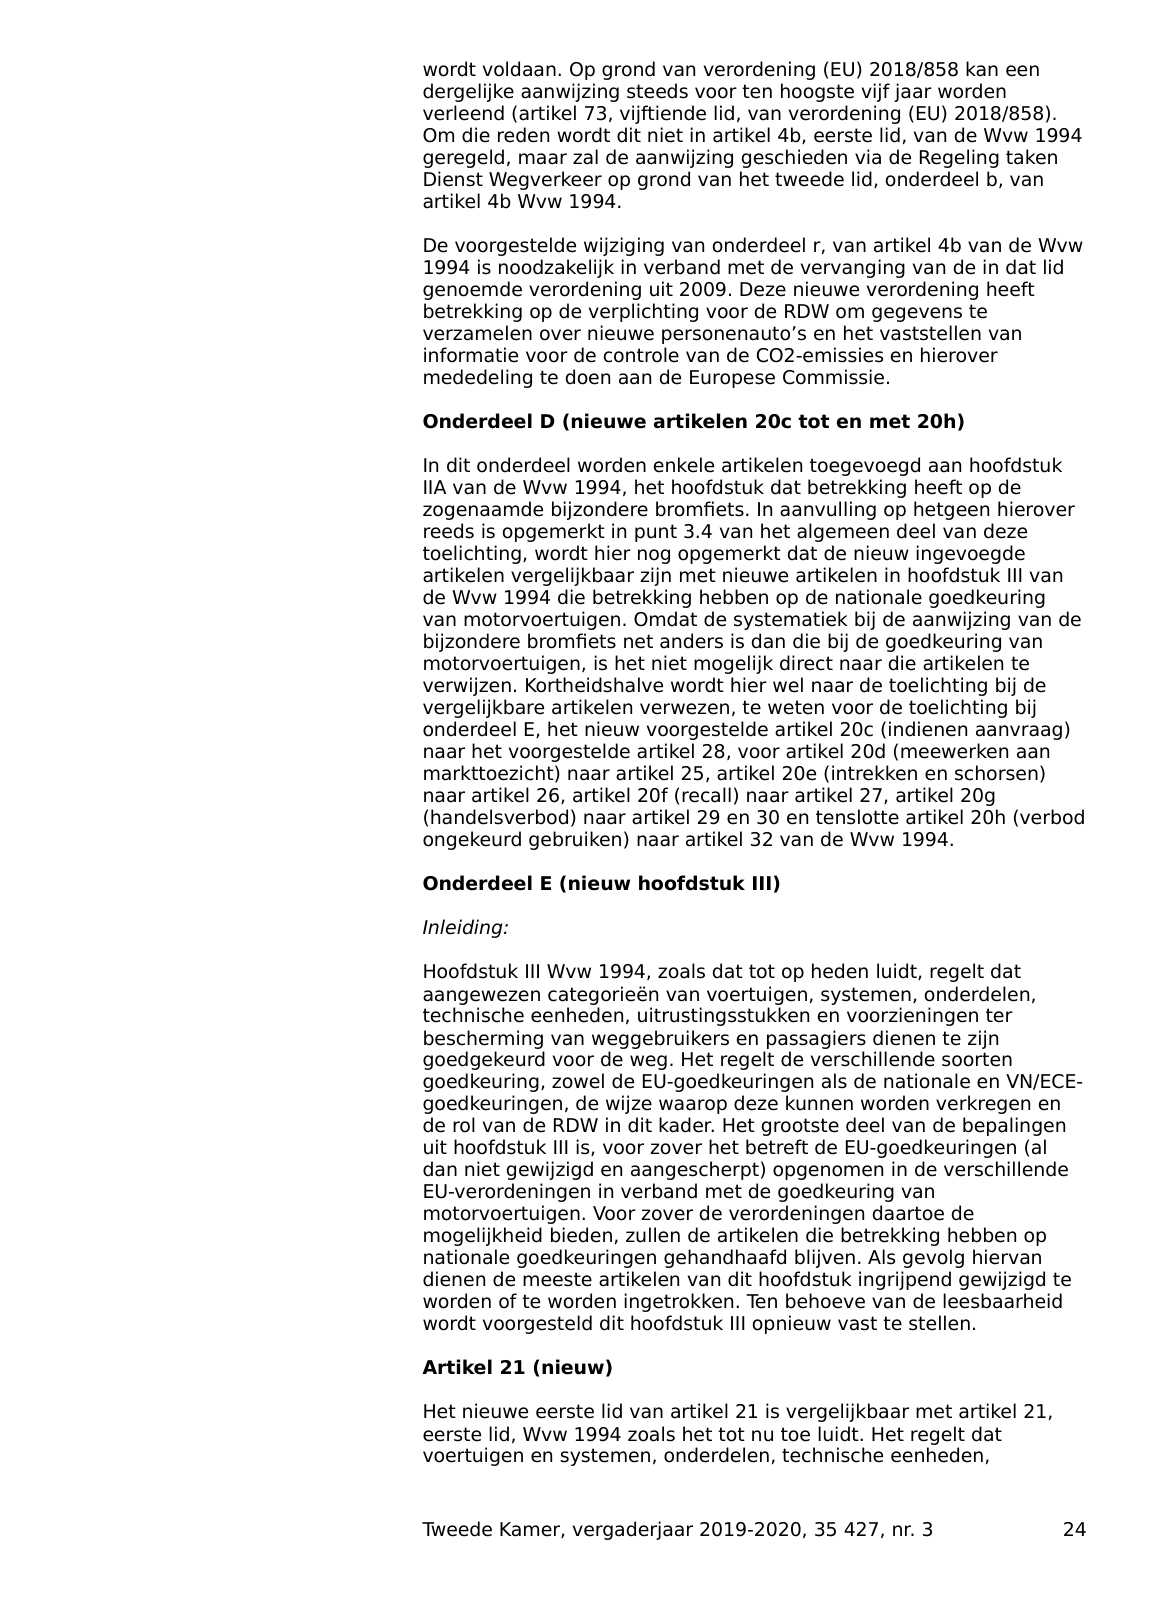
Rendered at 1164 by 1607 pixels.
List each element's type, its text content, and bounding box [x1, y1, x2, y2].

subtitle Artikel 21 (nieuw) [422, 1357, 1087, 1379]
subtitle Inleiding: [422, 917, 1087, 939]
text Het nieuwe eerste lid van artikel 21 is vergelijkbaar met artikel 21, eerste lid, Wvw 1994 zoals het tot nu toe luidt. Het regelt dat voertuigen en systemen, onderdelen, technische eenheden, [422, 1401, 1087, 1467]
text In dit onderdeel worden enkele artikelen toegevoegd aan hoofdstuk IIA van de Wvw 1994, het hoofdstuk dat betrekking heeft op de zogenaamde bijzondere bromfiets. In aanvulling op hetgeen hierover reeds is opgemerkt in punt 3.4 van het algemeen deel van deze toelichting, wordt hier nog opgemerkt dat de nieuw ingevoegde artikelen vergelijkbaar zijn met nieuwe artikelen in hoofdstuk III van de Wvw 1994 die betrekking hebben op de nationale goedkeuring van motorvoertuigen. Omdat de systematiek bij de aanwijzing van de bijzondere bromfiets net anders is dan die bij de goedkeuring van motorvoertuigen, is het niet mogelijk direct naar die artikelen te verwijzen. Kortheidshalve wordt hier wel naar de toelichting bij de vergelijkbare artikelen verwezen, te weten voor de toelichting bij onderdeel E, het nieuw voorgestelde artikel 20c (indienen aanvraag) naar het voorgestelde artikel 28, voor artikel 20d (meewerken aan markttoezicht) naar artikel 25, artikel 20e (intrekken en schorsen) naar artikel 26, artikel 20f (recall) naar artikel 27, artikel 20g (handelsverbod) naar artikel 29 en 30 en tenslotte artikel 20h (verbod ongekeurd gebruiken) naar artikel 32 van de Wvw 1994. [422, 455, 1087, 851]
text Hoofdstuk III Wvw 1994, zoals dat tot op heden luidt, regelt dat aangewezen categorieën van voertuigen, systemen, onderdelen, technische eenheden, uitrustingsstukken en voorzieningen ter bescherming van weggebruikers en passagiers dienen te zijn goedgekeurd voor de weg. Het regelt de verschillende soorten goedkeuring, zowel de EU-goedkeuringen als de nationale en VN/ECE-goedkeuringen, de wijze waarop deze kunnen worden verkregen en de rol van de RDW in dit kader. Het grootste deel van de bepalingen uit hoofdstuk III is, voor zover het betreft de EU-goedkeuringen (al dan niet gewijzigd en aangescherpt) opgenomen in de verschillende EU-verordeningen in verband met de goedkeuring van motorvoertuigen. Voor zover de verordeningen daartoe de mogelijkheid bieden, zullen de artikelen die betrekking hebben op nationale goedkeuringen gehandhaafd blijven. Als gevolg hiervan dienen de meeste artikelen van dit hoofdstuk ingrijpend gewijzigd te worden of te worden ingetrokken. Ten behoeve van de leesbaarheid wordt voorgesteld dit hoofdstuk III opnieuw vast te stellen. [422, 961, 1087, 1335]
subtitle Onderdeel E (nieuw hoofdstuk III) [422, 873, 1087, 895]
text De voorgestelde wijziging van onderdeel r, van artikel 4b van de Wvw 1994 is noodzakelijk in verband met de vervanging van de in dat lid genoemde verordening uit 2009. Deze nieuwe verordening heeft betrekking op de verplichting voor de RDW om gegevens te verzamelen over nieuwe personenauto’s en het vaststellen van informatie voor de controle van de CO2-emissies en hierover mededeling te doen aan de Europese Commissie. [422, 235, 1087, 389]
subtitle Onderdeel D (nieuwe artikelen 20c tot en met 20h) [422, 411, 1087, 433]
text wordt voldaan. Op grond van verordening (EU) 2018/858 kan een dergelijke aanwijzing steeds voor ten hoogste vijf jaar worden verleend (artikel 73, vijftiende lid, van verordening (EU) 2018/858). Om die reden wordt dit niet in artikel 4b, eerste lid, van de Wvw 1994 geregeld, maar zal de aanwijzing geschieden via de Regeling taken Dienst Wegverkeer op grond van het tweede lid, onderdeel b, van artikel 4b Wvw 1994. [422, 59, 1087, 213]
